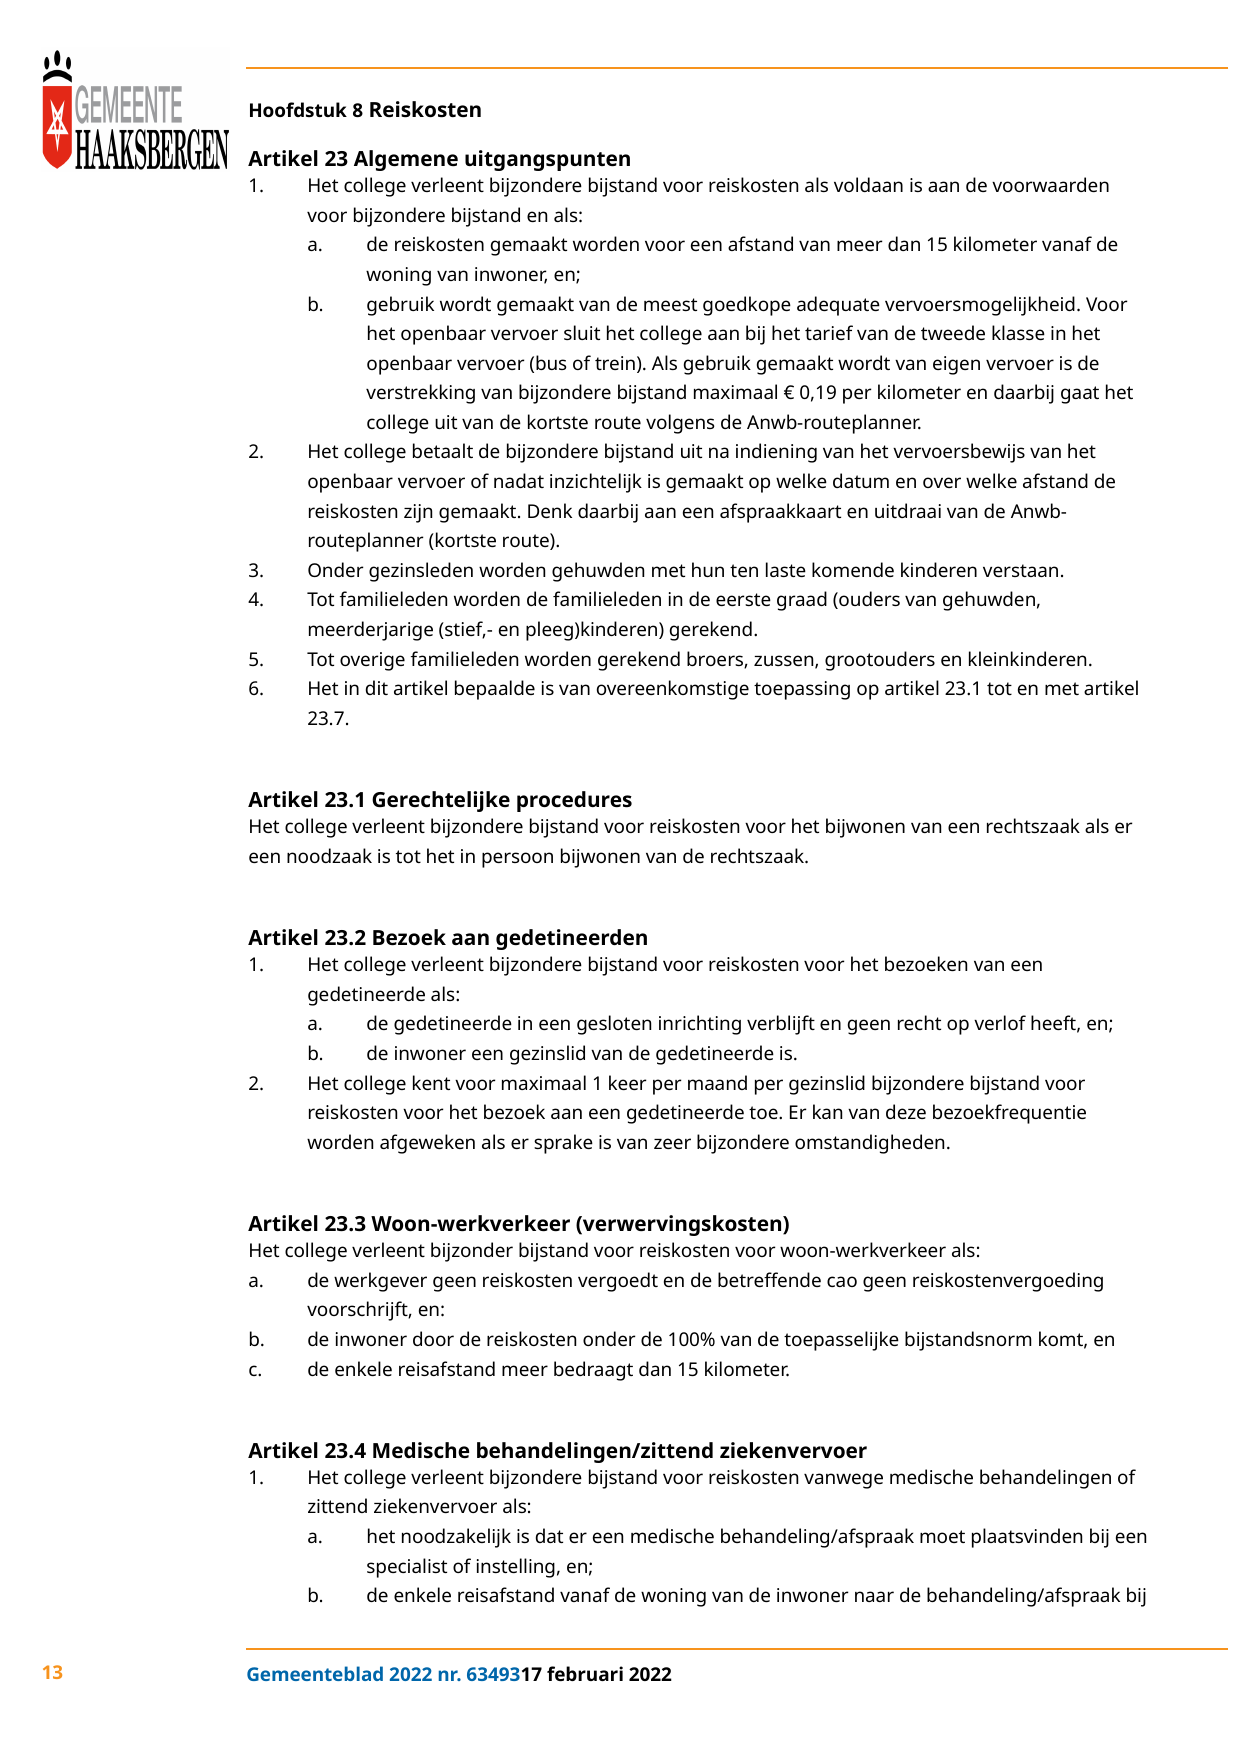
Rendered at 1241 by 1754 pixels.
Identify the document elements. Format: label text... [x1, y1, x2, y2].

list de werkgever geen reiskosten vergoedt en de betreffende cao geen reiskostenvergoeding voorschrijft, en: [248, 1267, 1152, 1322]
list Het college verleent bijzondere bijstand voor reiskosten als voldaan is aan de voorwaarden voor bijzondere bijstand en als: [248, 172, 1152, 228]
list Het college verleent bijzondere bijstand voor reiskosten voor het bezoeken van een gedetineerde als: [248, 951, 1152, 1007]
list de inwoner een gezinslid van de gedetineerde is. [307, 1040, 1152, 1066]
text Artikel 23.3 Woon-werkverkeer (verwervingskosten) [248, 1209, 1152, 1237]
picture [41, 47, 231, 172]
list Het in dit artikel bepaalde is van overeenkomstige toepassing op artikel 23.1 tot en met artikel 23.7. [248, 675, 1152, 731]
list Tot familieleden worden de familieleden in de eerste graad (ouders van gehuwden, meerderjarige (stief,- en pleeg)kinderen) gerekend. [248, 587, 1152, 642]
list Tot overige familieleden worden gerekend broers, zussen, grootouders en kleinkinderen. [248, 646, 1152, 672]
list het noodzakelijk is dat er een medische behandeling/afspraak moet plaatsvinden bij een specialist of instelling, en; [307, 1523, 1152, 1579]
text Artikel 23.2 Bezoek aan gedetineerden [248, 923, 1152, 951]
list de enkele reisafstand meer bedraagt dan 15 kilometer. [248, 1356, 1152, 1381]
text Artikel 23.4 Medische behandelingen/zittend ziekenvervoer [248, 1436, 1152, 1464]
list de gedetineerde in een gesloten inrichting verblijft en geen recht op verlof heeft, en; [307, 1011, 1152, 1036]
list gebruik wordt gemaakt van de meest goedkope adequate vervoersmogelijkheid. Voor het openbaar vervoer sluit het college aan bij het tarief van de tweede klasse in het openbaar vervoer (bus of trein). Als gebruik gemaakt wordt van eigen vervoer is de verstrekking van bijzondere bijstand maximaal € 0,19 per kilometer en daarbij gaat het college uit van de kortste route volgens de Anwb-routeplanner. [307, 291, 1152, 435]
list de reiskosten gemaakt worden voor een afstand van meer dan 15 kilometer vanaf de woning van inwoner, en; [307, 232, 1152, 287]
list Het college betaalt de bijzondere bijstand uit na indiening van het vervoersbewijs van het openbaar vervoer of nadat inzichtelijk is gemaakt op welke datum en over welke afstand de reiskosten zijn gemaakt. Denk daarbij aan een afspraakkaart en uitdraai van de Anwb-routeplanner (kortste route). [248, 439, 1152, 553]
list de inwoner door de reiskosten onder de 100% van de toepasselijke bijstandsnorm komt, en [248, 1326, 1152, 1352]
text Hoofdstuk 8 Reiskosten [248, 95, 1152, 123]
text Artikel 23 Algemene uitgangspunten [248, 144, 1152, 172]
text Het college verleent bijzondere bijstand voor reiskosten voor het bijwonen van een rechtszaak als er een noodzaak is tot het in persoon bijwonen van de rechtszaak. [248, 813, 1152, 869]
list Het college verleent bijzondere bijstand voor reiskosten vanwege medische behandelingen of zittend ziekenvervoer als: [248, 1464, 1152, 1519]
list Onder gezinsleden worden gehuwden met hun ten laste komende kinderen verstaan. [248, 557, 1152, 583]
text Het college verleent bijzonder bijstand voor reiskosten voor woon-werkverkeer als: [248, 1237, 1152, 1263]
list Het college kent voor maximaal 1 keer per maand per gezinslid bijzondere bijstand voor reiskosten voor het bezoek aan een gedetineerde toe. Er kan van deze bezoekfrequentie worden afgeweken als er sprake is van zeer bijzondere omstandigheden. [248, 1070, 1152, 1155]
text Artikel 23.1 Gerechtelijke procedures [248, 785, 1152, 813]
list de enkele reisafstand vanaf de woning van de inwoner naar de behandeling/afspraak bij [307, 1582, 1152, 1608]
